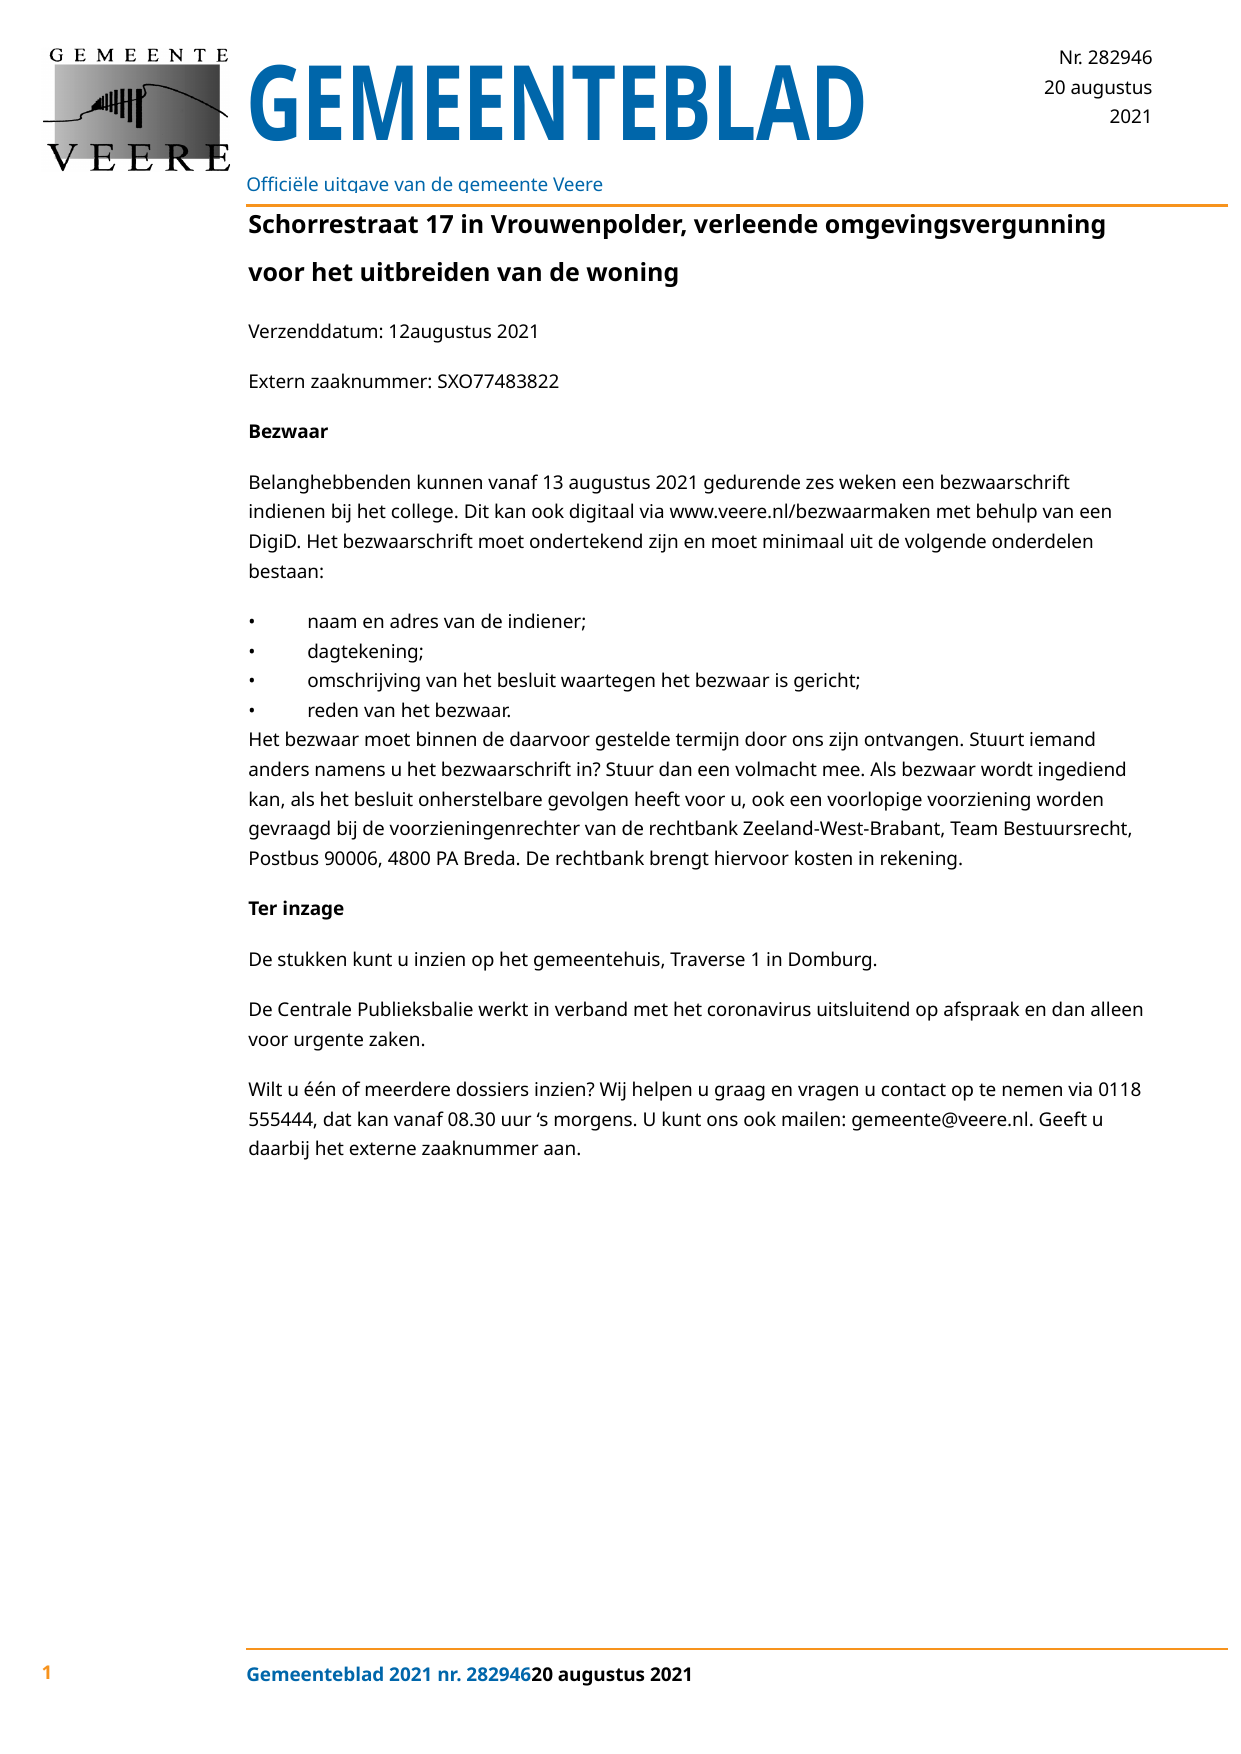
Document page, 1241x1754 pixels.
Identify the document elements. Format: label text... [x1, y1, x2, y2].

text Schorrestraat 17 in Vrouwenpolder, verleende omgevingsvergunning voor het uitbreiden van de woning [248, 207, 1152, 288]
text Belanghebbenden kunnen vanaf 13 augustus 2021 gedurende zes weken een bezwaarschrift indienen bij het college. Dit kan ook digitaal via www.veere.nl/bezwaarmaken met behulp van een DigiD. Het bezwaarschrift moet ondertekend zijn en moet minimaal uit de volgende onderdelen bestaan: [248, 469, 1152, 584]
list dagtekening; [248, 638, 1152, 664]
text Verzenddatum: 12augustus 2021 [248, 318, 1152, 344]
list naam en adres van de indiener; [248, 608, 1152, 634]
text Wilt u één of meerdere dossiers inzien? Wij helpen u graag en vragen u contact op te nemen via 0118 555444, dat kan vanaf 08.30 uur ‘s morgens. U kunt ons ook mailen: gemeente@veere.nl. Geeft u daarbij het externe zaaknummer aan. [248, 1076, 1152, 1161]
picture [41, 47, 231, 172]
list reden van het bezwaar. [248, 697, 1152, 723]
text De Centrale Publieksbalie werkt in verband met het coronavirus uitsluitend op afspraak en dan alleen voor urgente zaken. [248, 996, 1152, 1052]
text Bezwaar [248, 419, 1152, 444]
text Het bezwaar moet binnen de daarvoor gestelde termijn door ons zijn ontvangen. Stuurt iemand anders namens u het bezwaarschrift in? Stuur dan een volmacht mee. Als bezwaar wordt ingediend kan, als het besluit onherstelbare gevolgen heeft voor u, ook een voorlopige voorziening worden gevraagd bij de voorzieningenrechter van de rechtbank Zeeland-West-Brabant, Team Bestuursrecht, Postbus 90006, 4800 PA Breda. De rechtbank brengt hiervoor kosten in rekening. [248, 727, 1152, 871]
text De stukken kunt u inzien op het gemeentehuis, Traverse 1 in Domburg. [248, 946, 1152, 972]
text Extern zaaknummer: SXO77483822 [248, 368, 1152, 394]
list omschrijving van het besluit waartegen het bezwaar is gericht; [248, 667, 1152, 693]
text Ter inzage [248, 895, 1152, 921]
